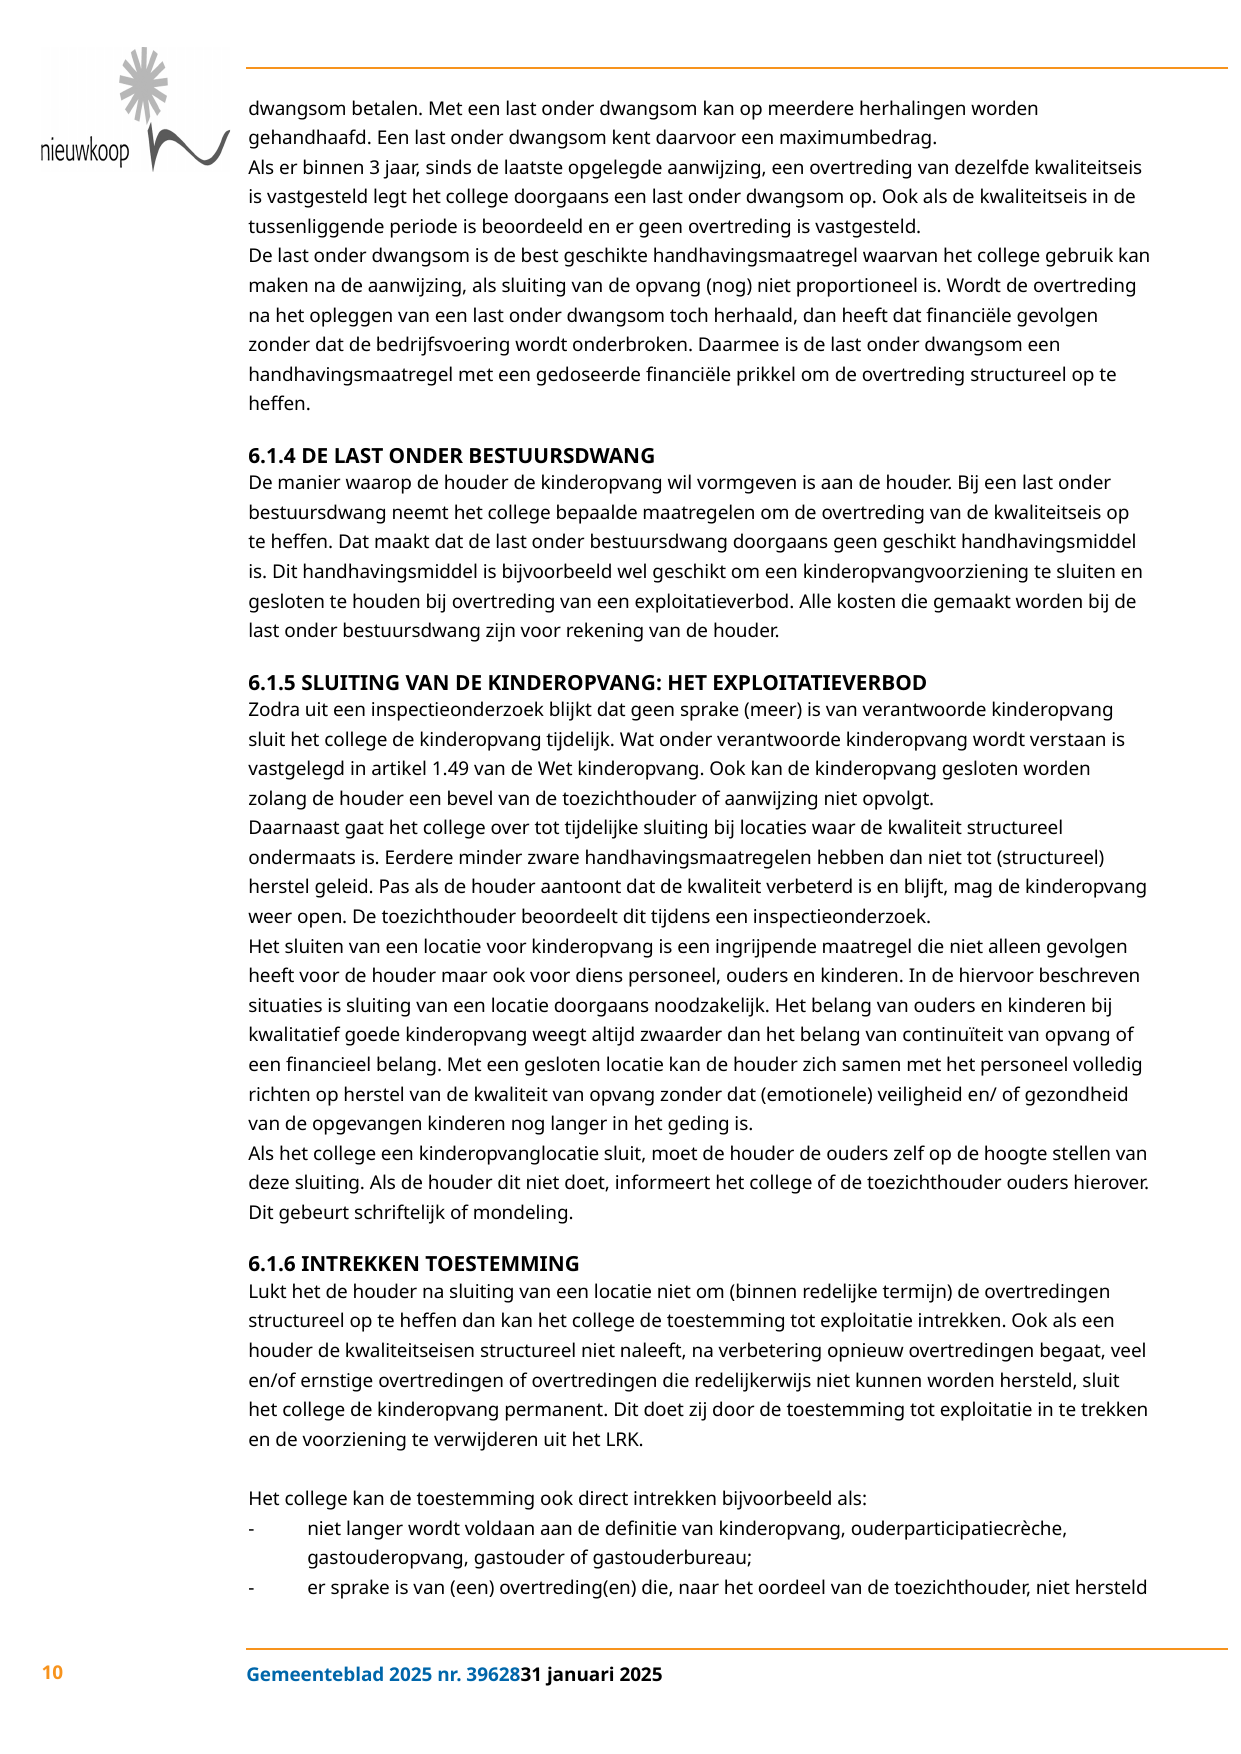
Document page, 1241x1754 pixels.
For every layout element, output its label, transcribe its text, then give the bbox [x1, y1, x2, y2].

text dwangsom betalen. Met een last onder dwangsom kan op meerdere herhalingen worden gehandhaafd. Een last onder dwangsom kent daarvoor een maximumbedrag. [248, 95, 1152, 150]
list niet langer wordt voldaan aan de definitie van kinderopvang, ouderparticipatiecrèche, gastouderopvang, gastouder of gastouderbureau; [248, 1515, 1152, 1570]
picture [41, 47, 231, 172]
text 6.1.6 INTREKKEN TOESTEMMING [248, 1249, 1152, 1278]
text 6.1.4 DE LAST ONDER BESTUURSDWANG [248, 441, 1152, 469]
text De manier waarop de houder de kinderopvang wil vormgeven is aan de houder. Bij een last onder bestuursdwang neemt het college bepaalde maatregelen om de overtreding van de kwaliteitseis op te heffen. Dat maakt dat de last onder bestuursdwang doorgaans geen geschikt handhavingsmiddel is. Dit handhavingsmiddel is bijvoorbeeld wel geschikt om een kinderopvangvoorziening te sluiten en gesloten te houden bij overtreding van een exploitatieverbod. Alle kosten die gemaakt worden bij de last onder bestuursdwang zijn voor rekening van de houder. [248, 469, 1152, 643]
text Lukt het de houder na sluiting van een locatie niet om (binnen redelijke termijn) de overtredingen structureel op te heffen dan kan het college de toestemming tot exploitatie intrekken. Ook als een houder de kwaliteitseisen structureel niet naleeft, na verbetering opnieuw overtredingen begaat, veel en/of ernstige overtredingen of overtredingen die redelijkerwijs niet kunnen worden hersteld, sluit het college de kinderopvang permanent. Dit doet zij door de toestemming tot exploitatie in te trekken en de voorziening te verwijderen uit het LRK. [248, 1278, 1152, 1452]
text Als het college een kinderopvanglocatie sluit, moet de houder de ouders zelf op de hoogte stellen van deze sluiting. Als de houder dit niet doet, informeert het college of de toezichthouder ouders hierover. Dit gebeurt schriftelijk of mondeling. [248, 1140, 1152, 1225]
text Als er binnen 3 jaar, sinds de laatste opgelegde aanwijzing, een overtreding van dezelfde kwaliteitseis is vastgesteld legt het college doorgaans een last onder dwangsom op. Ook als de kwaliteitseis in de tussenliggende periode is beoordeeld en er geen overtreding is vastgesteld. [248, 154, 1152, 239]
text 6.1.5 SLUITING VAN DE KINDEROPVANG: HET EXPLOITATIEVERBOD [248, 668, 1152, 696]
text Het college kan de toestemming ook direct intrekken bijvoorbeeld als: [248, 1485, 1152, 1511]
text Het sluiten van een locatie voor kinderopvang is een ingrijpende maatregel die niet alleen gevolgen heeft voor de houder maar ook voor diens personeel, ouders en kinderen. In de hiervoor beschreven situaties is sluiting van een locatie doorgaans noodzakelijk. Het belang van ouders en kinderen bij kwalitatief goede kinderopvang weegt altijd zwaarder dan het belang van continuïteit van opvang of een financieel belang. Met een gesloten locatie kan de houder zich samen met het personeel volledig richten op herstel van de kwaliteit van opvang zonder dat (emotionele) veiligheid en/ of gezondheid van de opgevangen kinderen nog langer in het geding is. [248, 933, 1152, 1136]
text Zodra uit een inspectieonderzoek blijkt dat geen sprake (meer) is van verantwoorde kinderopvang sluit het college de kinderopvang tijdelijk. Wat onder verantwoorde kinderopvang wordt verstaan is vastgelegd in artikel 1.49 van de Wet kinderopvang. Ook kan de kinderopvang gesloten worden zolang de houder een bevel van de toezichthouder of aanwijzing niet opvolgt. [248, 696, 1152, 811]
text De last onder dwangsom is de best geschikte handhavingsmaatregel waarvan het college gebruik kan maken na de aanwijzing, als sluiting van de opvang (nog) niet proportioneel is. Wordt de overtreding na het opleggen van een last onder dwangsom toch herhaald, dan heeft dat financiële gevolgen zonder dat de bedrijfsvoering wordt onderbroken. Daarmee is de last onder dwangsom een handhavingsmaatregel met een gedoseerde financiële prikkel om de overtreding structureel op te heffen. [248, 243, 1152, 416]
list er sprake is van (een) overtreding(en) die, naar het oordeel van de toezichthouder, niet hersteld [248, 1574, 1152, 1599]
text Daarnaast gaat het college over tot tijdelijke sluiting bij locaties waar de kwaliteit structureel ondermaats is. Eerdere minder zware handhavingsmaatregelen hebben dan niet tot (structureel) herstel geleid. Pas als de houder aantoont dat de kwaliteit verbeterd is en blijft, mag de kinderopvang weer open. De toezichthouder beoordeelt dit tijdens een inspectieonderzoek. [248, 814, 1152, 929]
